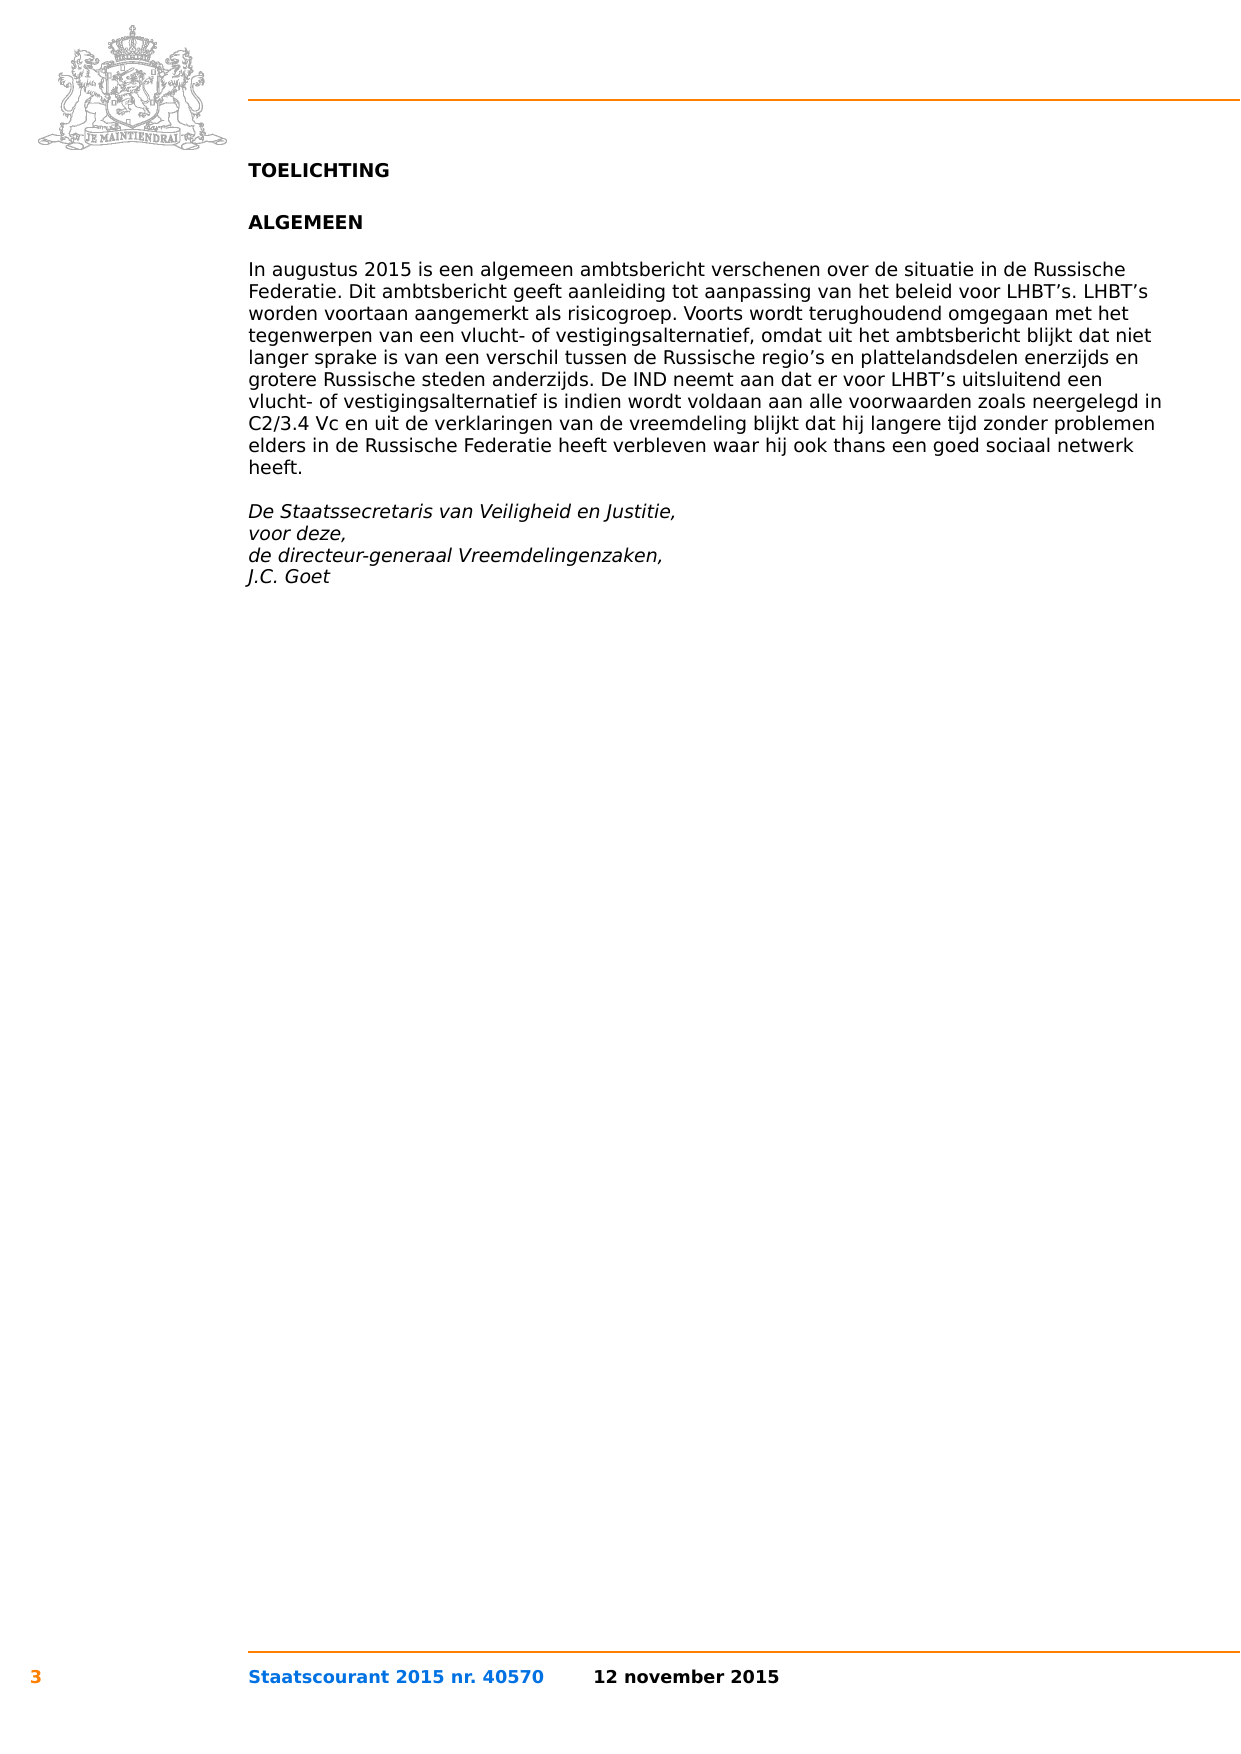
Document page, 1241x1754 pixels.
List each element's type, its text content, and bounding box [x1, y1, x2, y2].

text De Staatssecretaris van Veiligheid en Justitie, voor deze, de directeur-generaal Vreemdelingenzaken, J.C. Goet [248, 501, 1163, 588]
subtitle ALGEMEEN [248, 212, 1163, 234]
subtitle TOELICHTING [248, 160, 1163, 182]
picture [38, 25, 227, 150]
text In augustus 2015 is een algemeen ambtsbericht verschenen over de situatie in de Russische Federatie. Dit ambtsbericht geeft aanleiding tot aanpassing van het beleid voor LHBT’s. LHBT’s worden voortaan aangemerkt als risicogroep. Voorts wordt terughoudend omgegaan met het tegenwerpen van een vlucht- of vestigingsalternatief, omdat uit het ambtsbericht blijkt dat niet langer sprake is van een verschil tussen de Russische regio’s en plattelandsdelen enerzijds en grotere Russische steden anderzijds. De IND neemt aan dat er voor LHBT’s uitsluitend een vlucht- of vestigingsalternatief is indien wordt voldaan aan alle voorwaarden zoals neergelegd in C2/3.4 Vc en uit de verklaringen van de vreemdeling blijkt dat hij langere tijd zonder problemen elders in de Russische Federatie heeft verbleven waar hij ook thans een goed sociaal netwerk heeft. [248, 259, 1163, 479]
